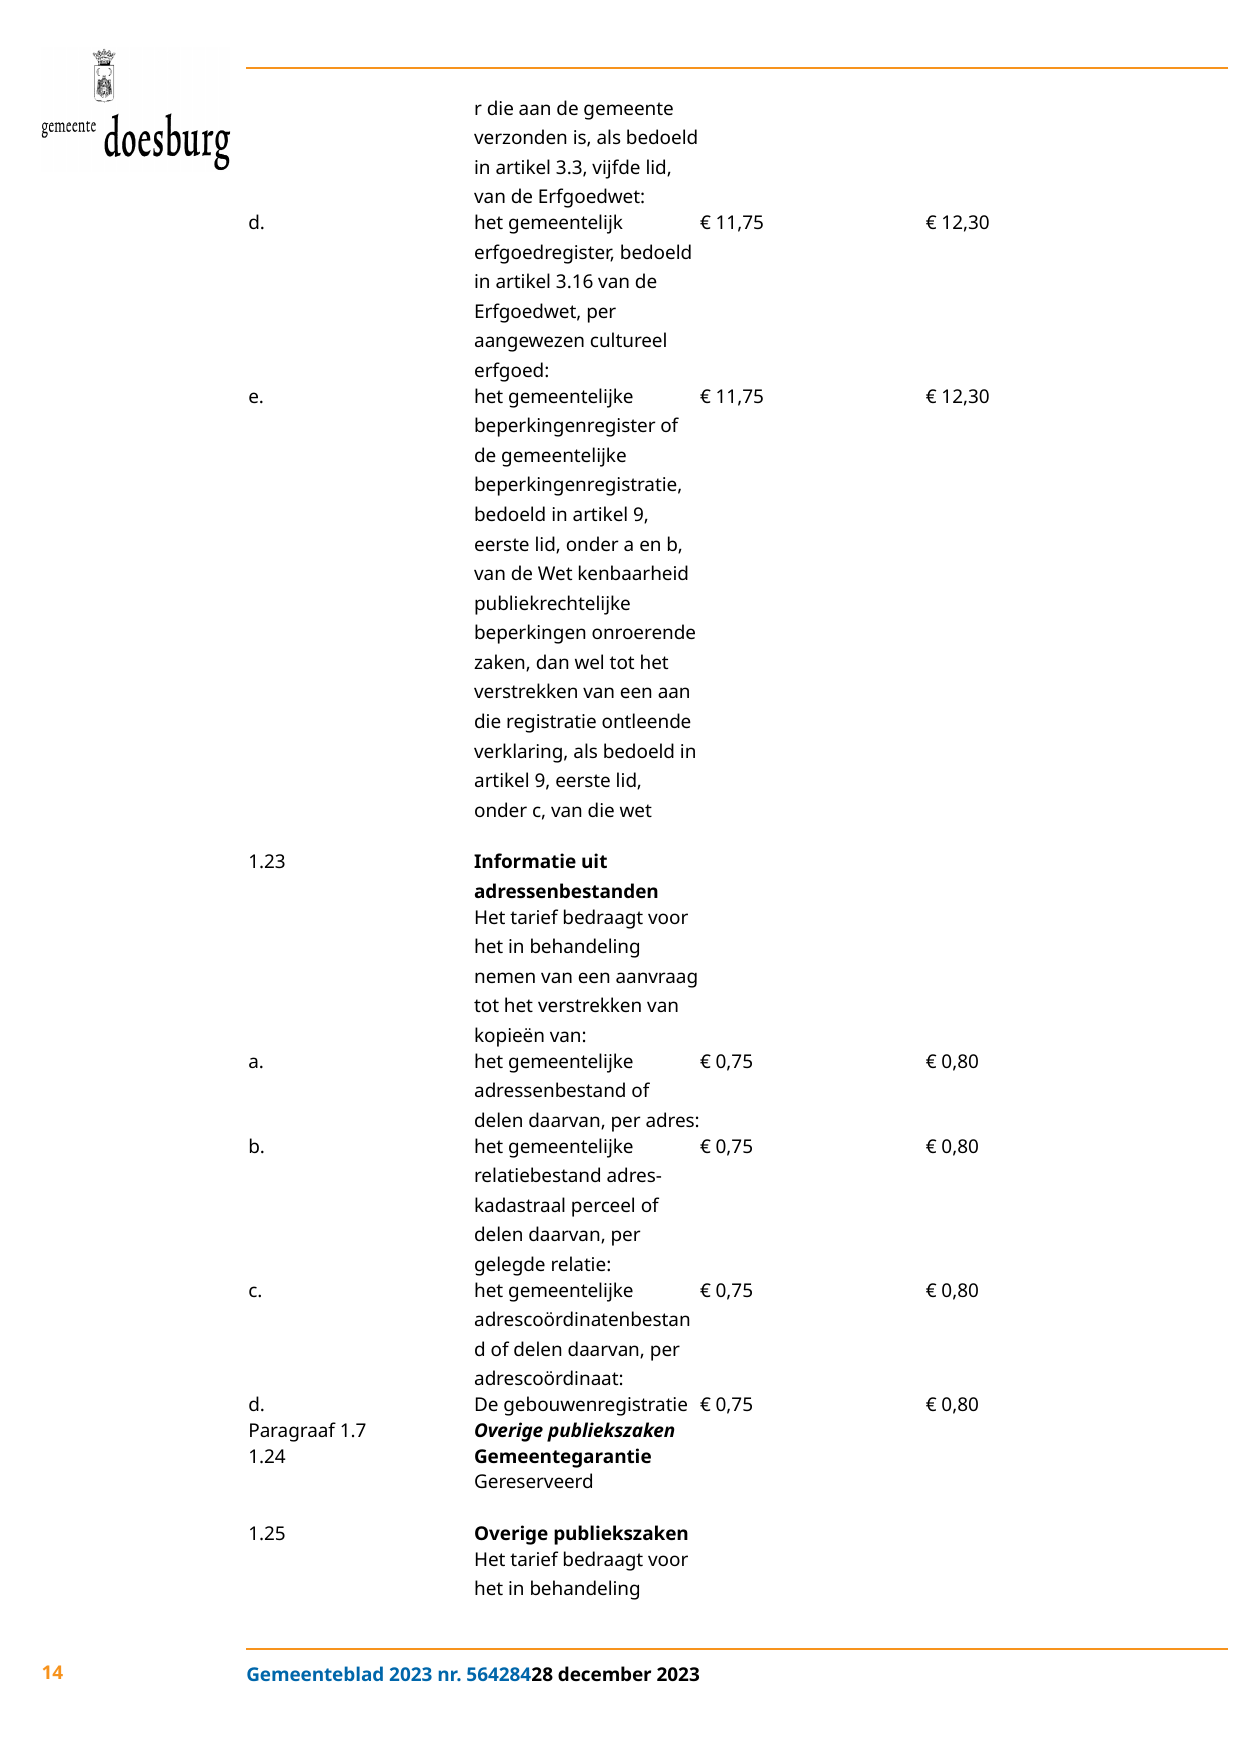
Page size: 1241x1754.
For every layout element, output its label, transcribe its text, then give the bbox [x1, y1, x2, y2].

table_cell b. [248, 1133, 474, 1277]
table_cell [700, 1417, 926, 1443]
table_cell De gebouwenregistratie [474, 1391, 700, 1417]
table_cell [248, 1546, 474, 1601]
table_cell het gemeentelijke adressenbestand of delen daarvan, per adres: [474, 1048, 700, 1133]
table_cell € 0,80 [926, 1277, 1152, 1391]
table_cell Overige publiekszaken [474, 1417, 700, 1443]
table_cell [926, 1443, 1152, 1468]
table_cell het gemeentelijke adrescoördinatenbestand of delen daarvan, per adrescoördinaat: [474, 1277, 700, 1391]
table_cell [474, 1494, 700, 1520]
table_cell [248, 904, 474, 1048]
table_cell het gemeentelijk erfgoedregister, bedoeld in artikel 3.16 van de Erfgoedwet, per aangewezen cultureel erfgoed: [474, 209, 700, 383]
table_cell [700, 849, 926, 904]
table_cell € 0,75 [700, 1277, 926, 1391]
table_cell € 11,75 [700, 209, 926, 383]
table_cell € 0,80 [926, 1391, 1152, 1417]
table_cell € 12,30 [926, 209, 1152, 383]
table_cell [926, 849, 1152, 904]
table_cell e. [248, 383, 474, 823]
table_cell [926, 1417, 1152, 1443]
table_cell [248, 823, 474, 848]
table_cell Paragraaf 1.7 [248, 1417, 474, 1443]
table_cell d. [248, 209, 474, 383]
table_cell Overige publiekszaken [474, 1520, 700, 1546]
table_cell [700, 1546, 926, 1601]
table_cell [700, 1520, 926, 1546]
picture [41, 47, 231, 172]
table_cell [926, 1469, 1152, 1494]
table_cell [926, 1520, 1152, 1546]
table_cell [700, 904, 926, 1048]
table_cell [700, 95, 926, 209]
table_cell [700, 823, 926, 848]
table_cell het gemeentelijke beperkingenregister of de gemeentelijke beperkingenregistratie, bedoeld in artikel 9, eerste lid, onder a en b, van de Wet kenbaarheid publiekrechtelijke beperkingen onroerende zaken, dan wel tot het verstrekken van een aan die registratie ontleende verklaring, als bedoeld in artikel 9, eerste lid, onder c, van die wet [474, 383, 700, 823]
table_cell [248, 1494, 474, 1520]
table_cell [926, 1494, 1152, 1520]
table_cell € 0,75 [700, 1391, 926, 1417]
table_cell € 0,80 [926, 1133, 1152, 1277]
table_cell [926, 1546, 1152, 1601]
table_cell 1.24 [248, 1443, 474, 1468]
table_cell [700, 1469, 926, 1494]
table_cell Gemeentegarantie [474, 1443, 700, 1468]
table_cell 1.23 [248, 849, 474, 904]
table_cell het gemeentelijke relatiebestand adres-kadastraal perceel of delen daarvan, per gelegde relatie: [474, 1133, 700, 1277]
table_cell c. [248, 1277, 474, 1391]
table_cell a. [248, 1048, 474, 1133]
table_cell € 12,30 [926, 383, 1152, 823]
table_cell € 0,75 [700, 1133, 926, 1277]
table_cell [248, 95, 474, 209]
table_cell 1.25 [248, 1520, 474, 1546]
table_cell [248, 1469, 474, 1494]
table_cell € 0,80 [926, 1048, 1152, 1133]
table_cell [474, 823, 700, 848]
table_cell r die aan de gemeente verzonden is, als bedoeld in artikel 3.3, vijfde lid, van de Erfgoedwet: [474, 95, 700, 209]
table_cell [926, 904, 1152, 1048]
table_cell Het tarief bedraagt voor het in behandeling [474, 1546, 700, 1601]
table_cell Gereserveerd [474, 1469, 700, 1494]
table_cell d. [248, 1391, 474, 1417]
table_cell € 0,75 [700, 1048, 926, 1133]
table_cell Informatie uit adressenbestanden [474, 849, 700, 904]
table_cell € 11,75 [700, 383, 926, 823]
table_cell Het tarief bedraagt voor het in behandeling nemen van een aanvraag tot het verstrekken van kopieën van: [474, 904, 700, 1048]
table_cell [926, 823, 1152, 848]
table_cell [700, 1443, 926, 1468]
table_cell [700, 1494, 926, 1520]
table_cell [926, 95, 1152, 209]
